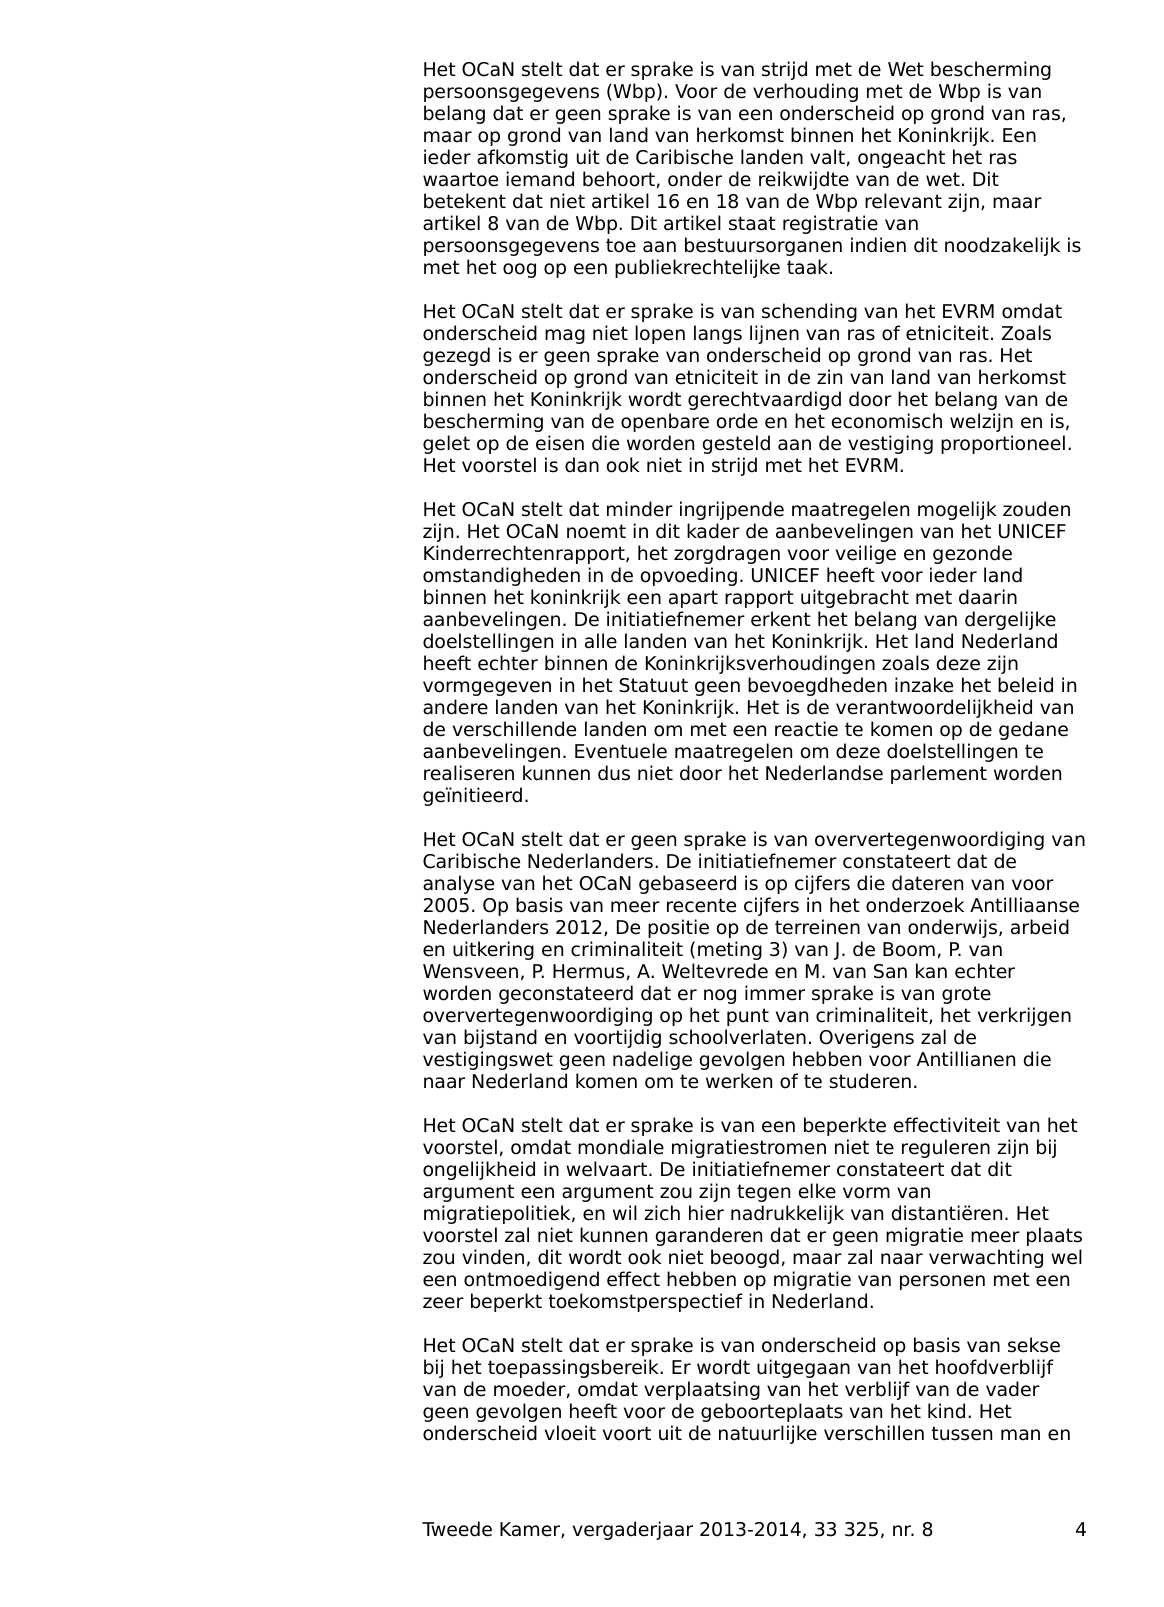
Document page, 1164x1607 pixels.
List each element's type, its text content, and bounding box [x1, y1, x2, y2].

text Het OCaN stelt dat er sprake is van een beperkte effectiviteit van het voorstel, omdat mondiale migratiestromen niet te reguleren zijn bij ongelijkheid in welvaart. De initiatiefnemer constateert dat dit argument een argument zou zijn tegen elke vorm van migratiepolitiek, en wil zich hier nadrukkelijk van distantiëren. Het voorstel zal niet kunnen garanderen dat er geen migratie meer plaats zou vinden, dit wordt ook niet beoogd, maar zal naar verwachting wel een ontmoedigend effect hebben op migratie van personen met een zeer beperkt toekomstperspectief in Nederland. [422, 1115, 1087, 1313]
text Het OCaN stelt dat minder ingrijpende maatregelen mogelijk zouden zijn. Het OCaN noemt in dit kader de aanbevelingen van het UNICEF Kinderrechtenrapport, het zorgdragen voor veilige en gezonde omstandigheden in de opvoeding. UNICEF heeft voor ieder land binnen het koninkrijk een apart rapport uitgebracht met daarin aanbevelingen. De initiatiefnemer erkent het belang van dergelijke doelstellingen in alle landen van het Koninkrijk. Het land Nederland heeft echter binnen de Koninkrijksverhoudingen zoals deze zijn vormgegeven in het Statuut geen bevoegdheden inzake het beleid in andere landen van het Koninkrijk. Het is de verantwoordelijkheid van de verschillende landen om met een reactie te komen op de gedane aanbevelingen. Eventuele maatregelen om deze doelstellingen te realiseren kunnen dus niet door het Nederlandse parlement worden geïnitieerd. [422, 499, 1087, 807]
text Het OCaN stelt dat er sprake is van strijd met de Wet bescherming persoonsgegevens (Wbp). Voor de verhouding met de Wbp is van belang dat er geen sprake is van een onderscheid op grond van ras, maar op grond van land van herkomst binnen het Koninkrijk. Een ieder afkomstig uit de Caribische landen valt, ongeacht het ras waartoe iemand behoort, onder de reikwijdte van de wet. Dit betekent dat niet artikel 16 en 18 van de Wbp relevant zijn, maar artikel 8 van de Wbp. Dit artikel staat registratie van persoonsgegevens toe aan bestuursorganen indien dit noodzakelijk is met het oog op een publiekrechtelijke taak. [422, 59, 1087, 279]
text Het OCaN stelt dat er geen sprake is van oververtegenwoordiging van Caribische Nederlanders. De initiatiefnemer constateert dat de analyse van het OCaN gebaseerd is op cijfers die dateren van voor 2005. Op basis van meer recente cijfers in het onderzoek Antilliaanse Nederlanders 2012, De positie op de terreinen van onderwijs, arbeid en uitkering en criminaliteit (meting 3) van J. de Boom, P. van Wensveen, P. Hermus, A. Weltevrede en M. van San kan echter worden geconstateerd dat er nog immer sprake is van grote oververtegenwoordiging op het punt van criminaliteit, het verkrijgen van bijstand en voortijdig schoolverlaten. Overigens zal de vestigingswet geen nadelige gevolgen hebben voor Antillianen die naar Nederland komen om te werken of te studeren. [422, 829, 1087, 1093]
text Het OCaN stelt dat er sprake is van onderscheid op basis van sekse bij het toepassingsbereik. Er wordt uitgegaan van het hoofdverblijf van de moeder, omdat verplaatsing van het verblijf van de vader geen gevolgen heeft voor de geboorteplaats van het kind. Het onderscheid vloeit voort uit de natuurlijke verschillen tussen man en [422, 1335, 1087, 1445]
text Het OCaN stelt dat er sprake is van schending van het EVRM omdat onderscheid mag niet lopen langs lijnen van ras of etniciteit. Zoals gezegd is er geen sprake van onderscheid op grond van ras. Het onderscheid op grond van etniciteit in de zin van land van herkomst binnen het Koninkrijk wordt gerechtvaardigd door het belang van de bescherming van de openbare orde en het economisch welzijn en is, gelet op de eisen die worden gesteld aan de vestiging proportioneel. Het voorstel is dan ook niet in strijd met het EVRM. [422, 301, 1087, 477]
